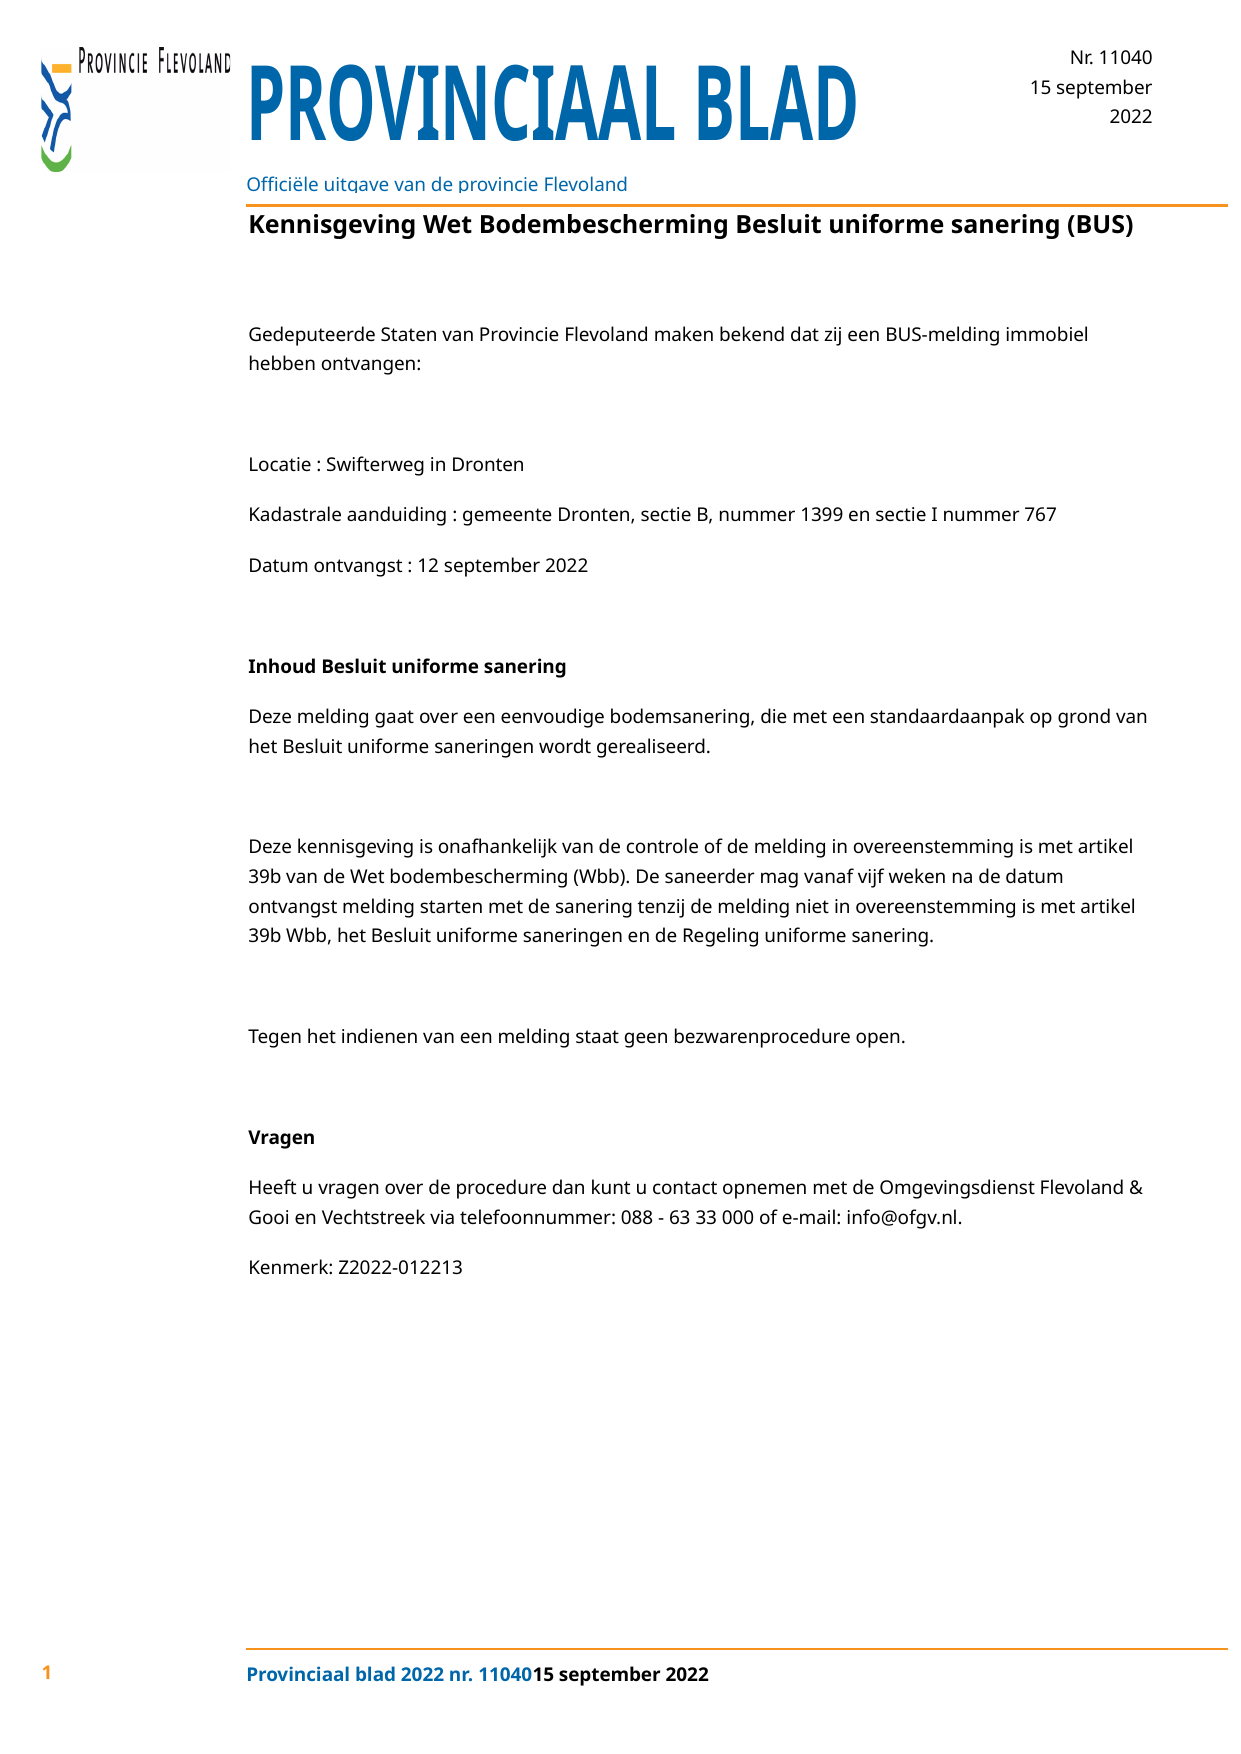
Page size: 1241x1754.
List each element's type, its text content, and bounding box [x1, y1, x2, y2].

text Deze melding gaat over een eenvoudige bodemsanering, die met een standaardaanpak op grond van het Besluit uniforme saneringen wordt gerealiseerd. [248, 703, 1152, 758]
text Kadastrale aanduiding : gemeente Dronten, sectie B, nummer 1399 en sectie I nummer 767 [248, 502, 1152, 527]
text Heeft u vragen over de procedure dan kunt u contact opnemen met de Omgevingsdienst Flevoland & Gooi en Vechtstreek via telefoonnummer: 088 - 63 33 000 of e-mail: info@ofgv.nl. [248, 1174, 1152, 1230]
text Gedeputeerde Staten van Provincie Flevoland maken bekend dat zij een BUS-melding immobiel hebben ontvangen: [248, 321, 1152, 376]
text Kenmerk: Z2022-012213 [248, 1254, 1152, 1280]
text Deze kennisgeving is onafhankelijk van de controle of de melding in overeenstemming is met artikel 39b van de Wet bodembescherming (Wbb). De saneerder mag vanaf vijf weken na de datum ontvangst melding starten met de sanering tenzij de melding niet in overeenstemming is met artikel 39b Wbb, het Besluit uniforme saneringen en de Regeling uniforme sanering. [248, 834, 1152, 948]
text Inhoud Besluit uniforme sanering [248, 653, 1152, 678]
text Tegen het indienen van een melding staat geen bezwarenprocedure open. [248, 1023, 1152, 1049]
text Vragen [248, 1124, 1152, 1150]
text Locatie : Swifterweg in Dronten [248, 451, 1152, 477]
text Datum ontvangst : 12 september 2022 [248, 552, 1152, 578]
picture [41, 47, 231, 172]
text Kennisgeving Wet Bodembescherming Besluit uniforme sanering (BUS) [248, 207, 1152, 241]
